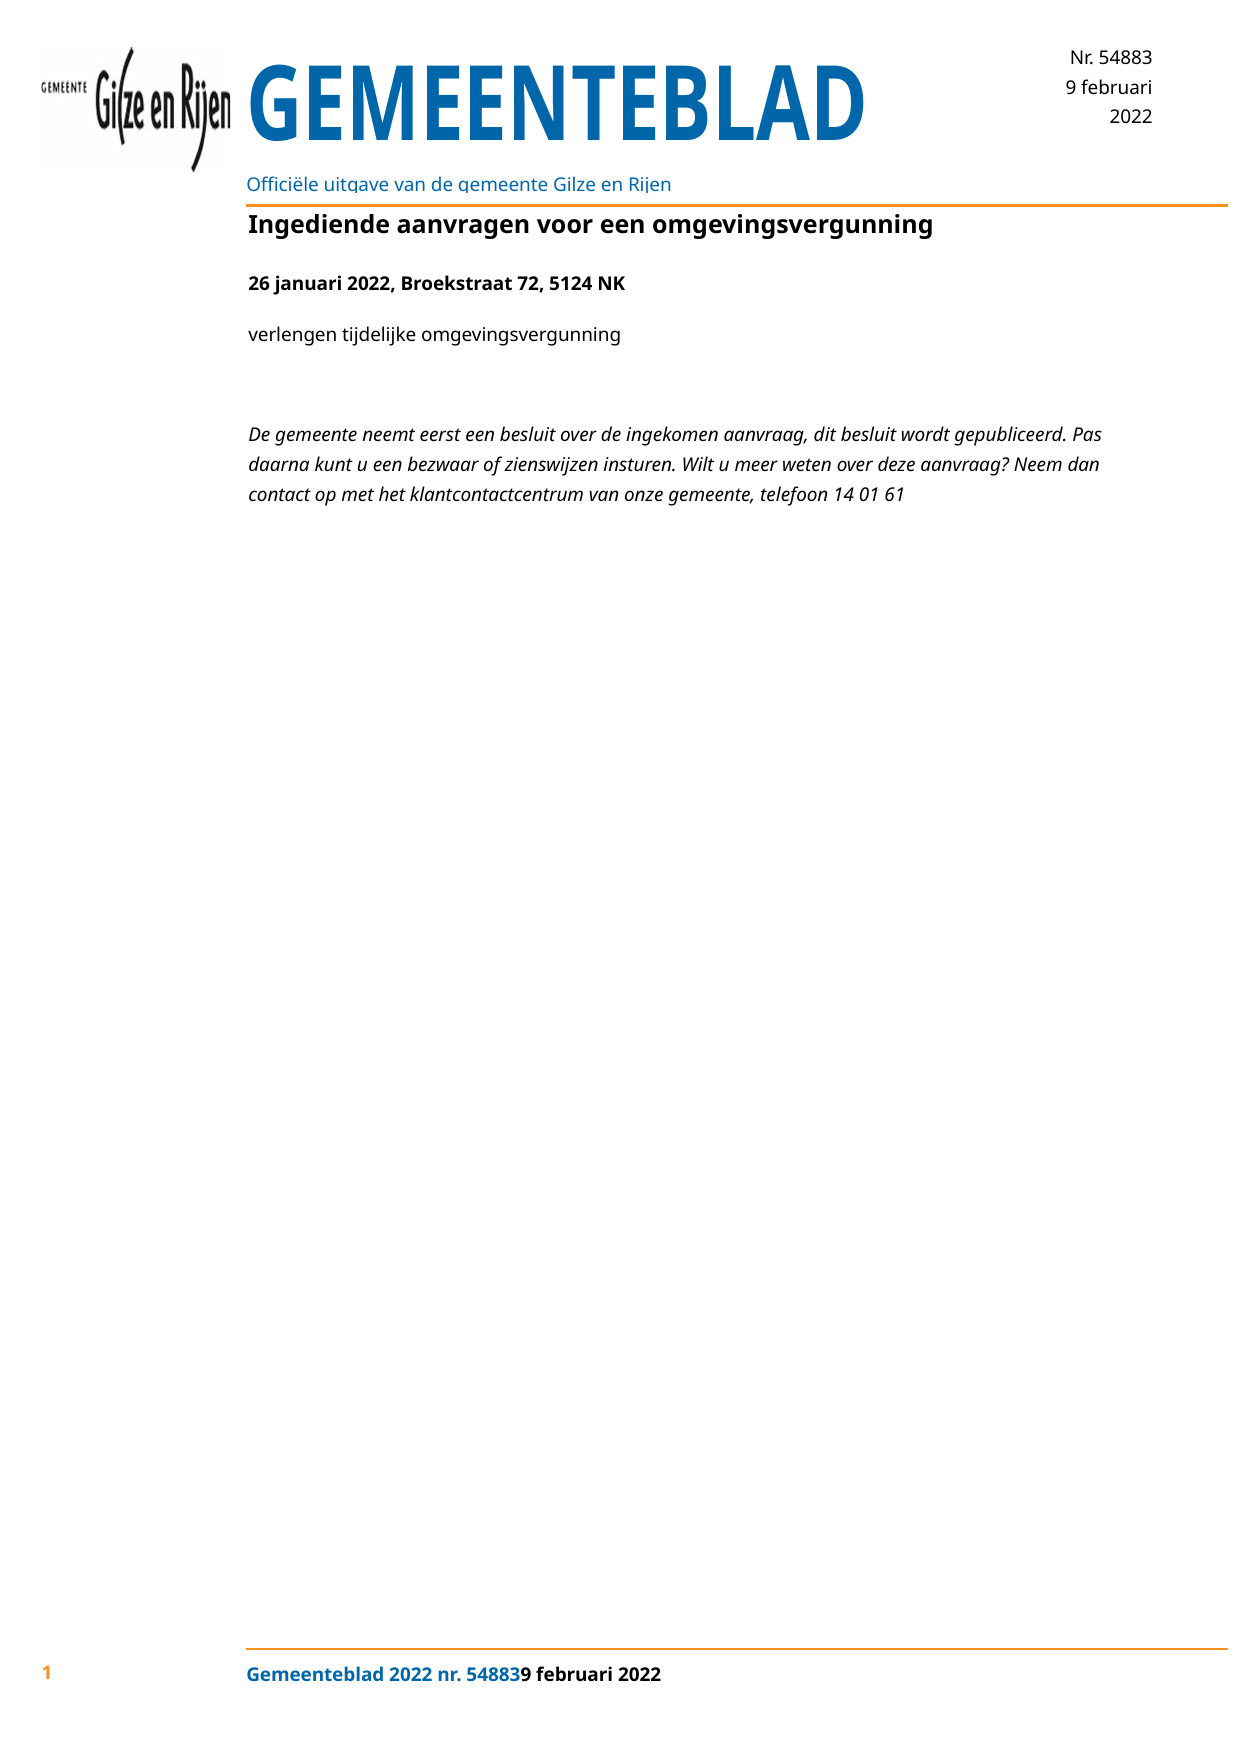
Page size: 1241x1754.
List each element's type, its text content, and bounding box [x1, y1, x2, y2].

picture [41, 47, 231, 172]
text verlengen tijdelijke omgevingsvergunning [248, 321, 1152, 346]
text De gemeente neemt eerst een besluit over de ingekomen aanvraag, dit besluit wordt gepubliceerd. Pas daarna kunt u een bezwaar of zienswijzen insturen. Wilt u meer weten over deze aanvraag? Neem dan contact op met het klantcontactcentrum van onze gemeente, telefoon 14 01 61 [248, 422, 1152, 506]
text 26 januari 2022, Broekstraat 72, 5124 NK [248, 270, 1152, 296]
text Ingediende aanvragen voor een omgevingsvergunning [248, 207, 1152, 241]
